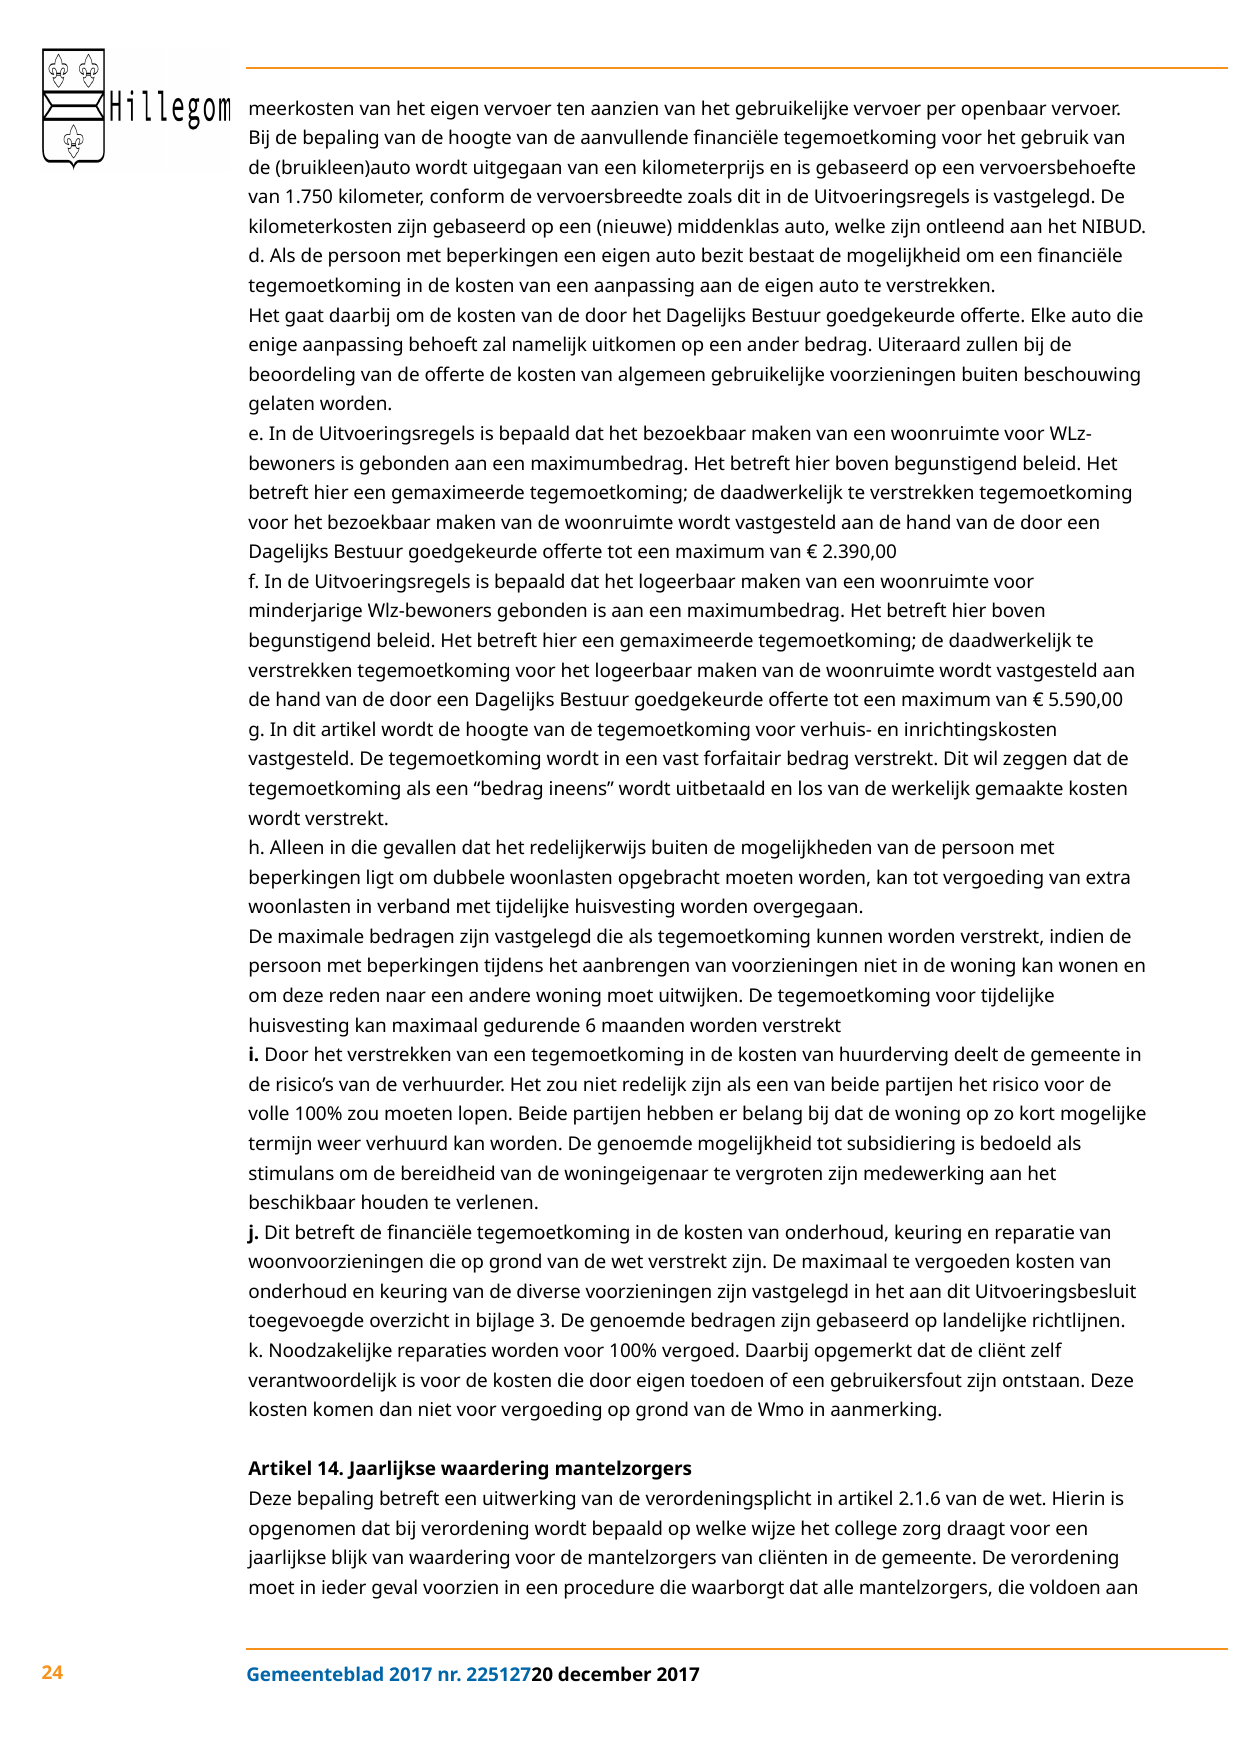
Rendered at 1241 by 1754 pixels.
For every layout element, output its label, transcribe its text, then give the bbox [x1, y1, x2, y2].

text j. Dit betreft de financiële tegemoetkoming in de kosten van onderhoud, keuring en reparatie van woonvoorzieningen die op grond van de wet verstrekt zijn. De maximaal te vergoeden kosten van onderhoud en keuring van de diverse voorzieningen zijn vastgelegd in het aan dit Uitvoeringsbesluit toegevoegde overzicht in bijlage 3. De genoemde bedragen zijn gebaseerd op landelijke richtlijnen. [248, 1219, 1152, 1333]
text f. In de Uitvoeringsregels is bepaald dat het logeerbaar maken van een woonruimte voor minderjarige Wlz-bewoners gebonden is aan een maximumbedrag. Het betreft hier boven begunstigend beleid. Het betreft hier een gemaximeerde tegemoetkoming; de daadwerkelijk te verstrekken tegemoetkoming voor het logeerbaar maken van de woonruimte wordt vastgesteld aan de hand van de door een Dagelijks Bestuur goedgekeurde offerte tot een maximum van € 5.590,00 [248, 568, 1152, 712]
text De maximale bedragen zijn vastgelegd die als tegemoetkoming kunnen worden verstrekt, indien de persoon met beperkingen tijdens het aanbrengen van voorzieningen niet in de woning kan wonen en om deze reden naar een andere woning moet uitwijken. De tegemoetkoming voor tijdelijke huisvesting kan maximaal gedurende 6 maanden worden verstrekt [248, 923, 1152, 1038]
text h. Alleen in die gevallen dat het redelijkerwijs buiten de mogelijkheden van de persoon met beperkingen ligt om dubbele woonlasten opgebracht moeten worden, kan tot vergoeding van extra woonlasten in verband met tijdelijke huisvesting worden overgegaan. [248, 834, 1152, 919]
text Artikel 14. Jaarlijkse waardering mantelzorgers [248, 1456, 1152, 1481]
picture [41, 47, 231, 172]
text Deze bepaling betreft een uitwerking van de verordeningsplicht in artikel 2.1.6 van de wet. Hierin is opgenomen dat bij verordening wordt bepaald op welke wijze het college zorg draagt voor een jaarlijkse blijk van waardering voor de mantelzorgers van cliënten in de gemeente. De verordening moet in ieder geval voorzien in een procedure die waarborgt dat alle mantelzorgers, die voldoen aan [248, 1485, 1152, 1600]
text i. Door het verstrekken van een tegemoetkoming in de kosten van huurderving deelt de gemeente in de risico’s van de verhuurder. Het zou niet redelijk zijn als een van beide partijen het risico voor de volle 100% zou moeten lopen. Beide partijen hebben er belang bij dat de woning op zo kort mogelijke termijn weer verhuurd kan worden. De genoemde mogelijkheid tot subsidiering is bedoeld als stimulans om de bereidheid van de woningeigenaar te vergroten zijn medewerking aan het beschikbaar houden te verlenen. [248, 1041, 1152, 1215]
text d. Als de persoon met beperkingen een eigen auto bezit bestaat de mogelijkheid om een financiële tegemoetkoming in de kosten van een aanpassing aan de eigen auto te verstrekken. [248, 243, 1152, 298]
text k. Noodzakelijke reparaties worden voor 100% vergoed. Daarbij opgemerkt dat de cliënt zelf verantwoordelijk is voor de kosten die door eigen toedoen of een gebruikersfout zijn ontstaan. Deze kosten komen dan niet voor vergoeding op grond van de Wmo in aanmerking. [248, 1337, 1152, 1422]
text meerkosten van het eigen vervoer ten aanzien van het gebruikelijke vervoer per openbaar vervoer. [248, 95, 1152, 121]
text e. In de Uitvoeringsregels is bepaald dat het bezoekbaar maken van een woonruimte voor WLz-bewoners is gebonden aan een maximumbedrag. Het betreft hier boven begunstigend beleid. Het betreft hier een gemaximeerde tegemoetkoming; de daadwerkelijk te verstrekken tegemoetkoming voor het bezoekbaar maken van de woonruimte wordt vastgesteld aan de hand van de door een Dagelijks Bestuur goedgekeurde offerte tot een maximum van € 2.390,00 [248, 420, 1152, 564]
text g. In dit artikel wordt de hoogte van de tegemoetkoming voor verhuis- en inrichtingskosten vastgesteld. De tegemoetkoming wordt in een vast forfaitair bedrag verstrekt. Dit wil zeggen dat de tegemoetkoming als een “bedrag ineens” wordt uitbetaald en los van de werkelijk gemaakte kosten wordt verstrekt. [248, 716, 1152, 831]
text Het gaat daarbij om de kosten van de door het Dagelijks Bestuur goedgekeurde offerte. Elke auto die enige aanpassing behoeft zal namelijk uitkomen op een ander bedrag. Uiteraard zullen bij de beoordeling van de offerte de kosten van algemeen gebruikelijke voorzieningen buiten beschouwing gelaten worden. [248, 302, 1152, 416]
text Bij de bepaling van de hoogte van de aanvullende financiële tegemoetkoming voor het gebruik van de (bruikleen)auto wordt uitgegaan van een kilometerprijs en is gebaseerd op een vervoersbehoefte van 1.750 kilometer, conform de vervoersbreedte zoals dit in de Uitvoeringsregels is vastgelegd. De kilometerkosten zijn gebaseerd op een (nieuwe) middenklas auto, welke zijn ontleend aan het NIBUD. [248, 124, 1152, 239]
